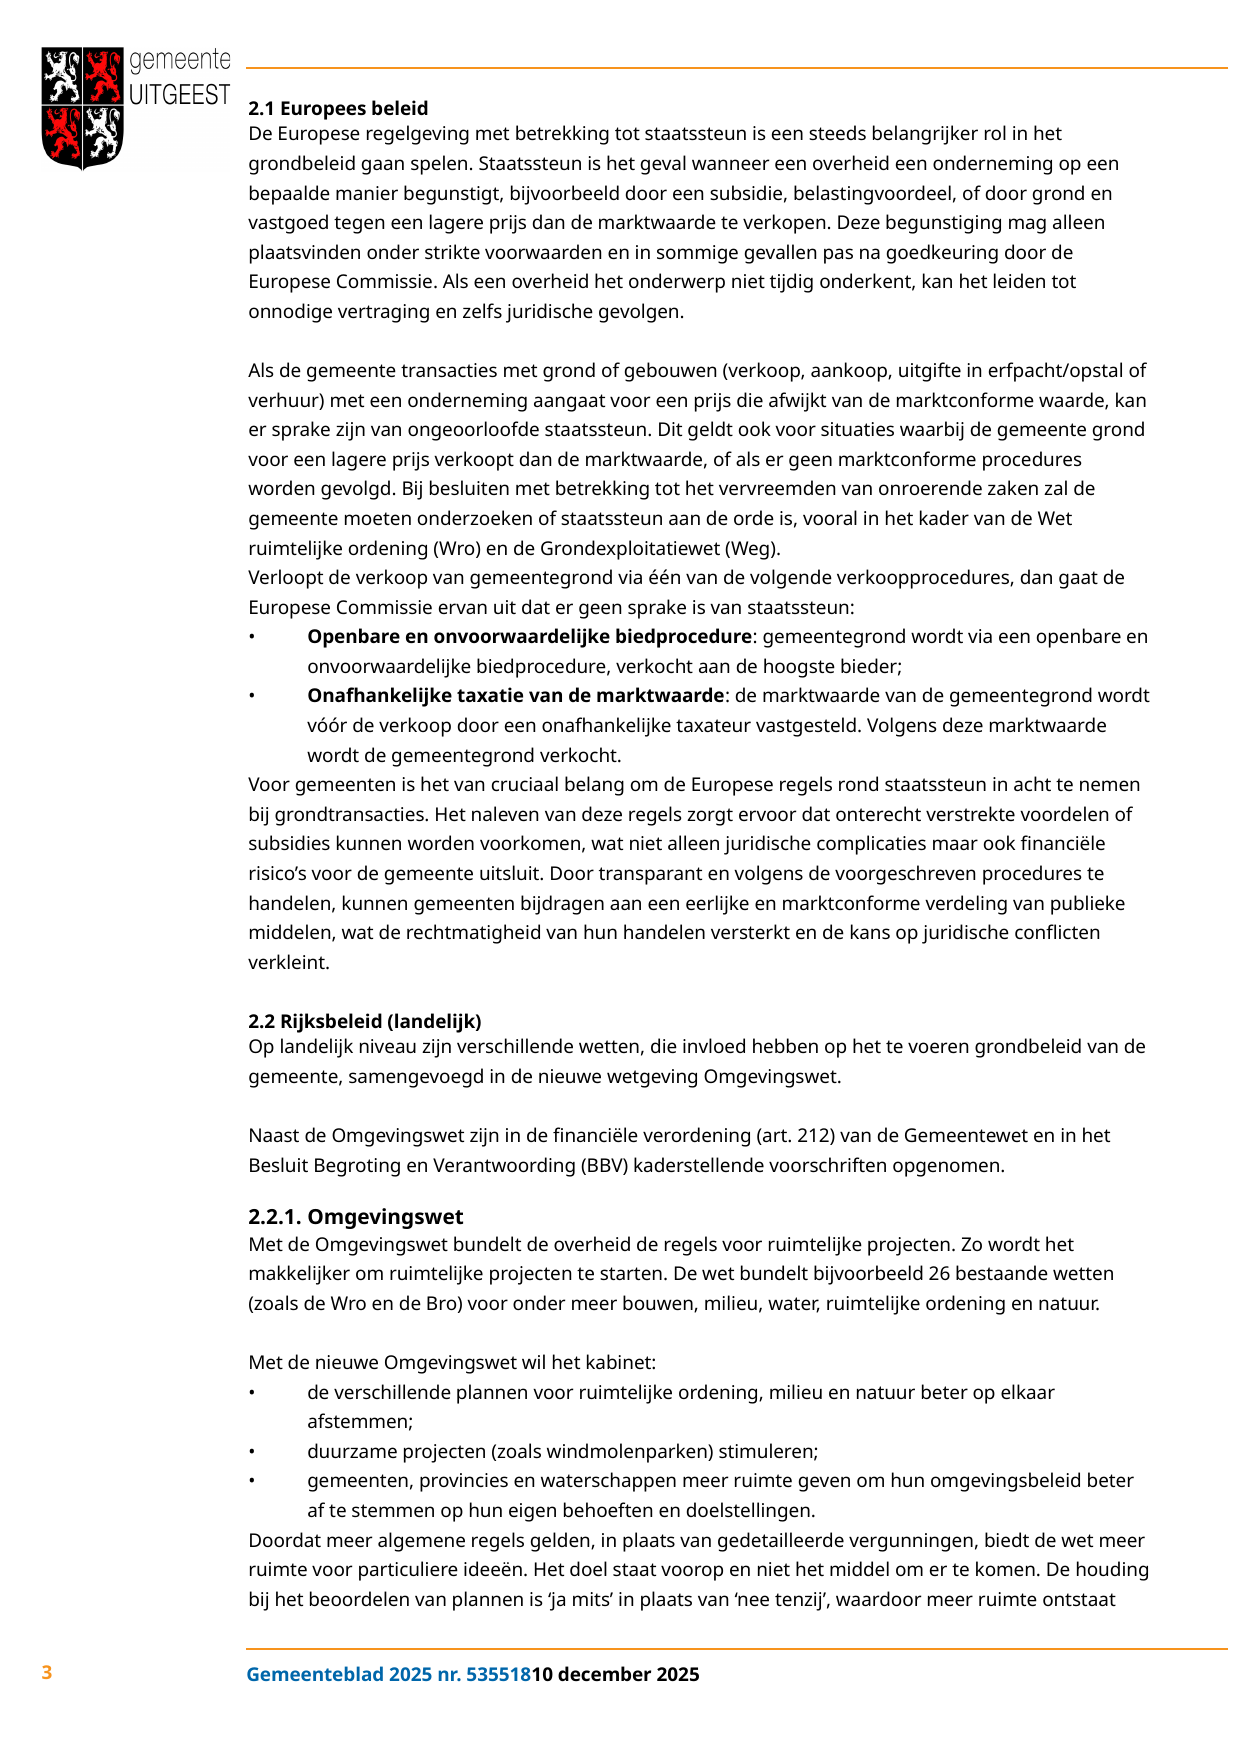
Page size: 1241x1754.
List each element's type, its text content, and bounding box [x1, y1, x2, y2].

list Openbare en onvoorwaardelijke biedprocedure: gemeentegrond wordt via een openbare en onvoorwaardelijke biedprocedure, verkocht aan de hoogste bieder; [248, 623, 1152, 679]
text Doordat meer algemene regels gelden, in plaats van gedetailleerde vergunningen, biedt de wet meer ruimte voor particuliere ideeën. Het doel staat voorop en niet het middel om er te komen. De houding bij het beoordelen van plannen is ‘ja mits’ in plaats van ‘nee tenzij’, waardoor meer ruimte ontstaat [248, 1527, 1152, 1612]
text Verloopt de verkoop van gemeentegrond via één van de volgende verkoopprocedures, dan gaat de Europese Commissie ervan uit dat er geen sprake is van staatssteun: [248, 564, 1152, 619]
text Met de nieuwe Omgevingswet wil het kabinet: [248, 1349, 1152, 1375]
text Op landelijk niveau zijn verschillende wetten, die invloed hebben op het te voeren grondbeleid van de gemeente, samengevoegd in de nieuwe wetgeving Omgevingswet. [248, 1034, 1152, 1089]
list Onafhankelijke taxatie van de marktwaarde: de marktwaarde van de gemeentegrond wordt vóór de verkoop door een onafhankelijke taxateur vastgesteld. Volgens deze marktwaarde wordt de gemeentegrond verkocht. [248, 683, 1152, 767]
text Voor gemeenten is het van cruciaal belang om de Europese regels rond staatssteun in acht te nemen bij grondtransacties. Het naleven van deze regels zorgt ervoor dat onterecht verstrekte voordelen of subsidies kunnen worden voorkomen, wat niet alleen juridische complicaties maar ook financiële risico’s voor de gemeente uitsluit. Door transparant en volgens de voorgeschreven procedures te handelen, kunnen gemeenten bijdragen aan een eerlijke en marktconforme verdeling van publieke middelen, wat de rechtmatigheid van hun handelen versterkt en de kans op juridische conflicten verkleint. [248, 771, 1152, 974]
list gemeenten, provincies en waterschappen meer ruimte geven om hun omgevingsbeleid beter af te stemmen op hun eigen behoeften en doelstellingen. [248, 1468, 1152, 1523]
text 2.2 Rijksbeleid (landelijk) [248, 1008, 1152, 1034]
text 2.2.1. Omgevingswet [248, 1202, 1152, 1231]
picture [41, 47, 231, 172]
text De Europese regelgeving met betrekking tot staatssteun is een steeds belangrijker rol in het grondbeleid gaan spelen. Staatssteun is het geval wanneer een overheid een onderneming op een bepaalde manier begunstigt, bijvoorbeeld door een subsidie, belastingvoordeel, of door grond en vastgoed tegen een lagere prijs dan de marktwaarde te verkopen. Deze begunstiging mag alleen plaatsvinden onder strikte voorwaarden en in sommige gevallen pas na goedkeuring door de Europese Commissie. Als een overheid het onderwerp niet tijdig onderkent, kan het leiden tot onnodige vertraging en zelfs juridische gevolgen. [248, 121, 1152, 324]
list de verschillende plannen voor ruimtelijke ordening, milieu en natuur beter op elkaar afstemmen; [248, 1379, 1152, 1434]
text Naast de Omgevingswet zijn in de financiële verordening (art. 212) van de Gemeentewet en in het Besluit Begroting en Verantwoording (BBV) kaderstellende voorschriften opgenomen. [248, 1122, 1152, 1178]
text Als de gemeente transacties met grond of gebouwen (verkoop, aankoop, uitgifte in erfpacht/opstal of verhuur) met een onderneming aangaat voor een prijs die afwijkt van de marktconforme waarde, kan er sprake zijn van ongeoorloofde staatssteun. Dit geldt ook voor situaties waarbij de gemeente grond voor een lagere prijs verkoopt dan de marktwaarde, of als er geen marktconforme procedures worden gevolgd. Bij besluiten met betrekking tot het vervreemden van onroerende zaken zal de gemeente moeten onderzoeken of staatssteun aan de orde is, vooral in het kader van de Wet ruimtelijke ordening (Wro) en de Grondexploitatiewet (Weg). [248, 357, 1152, 560]
list duurzame projecten (zoals windmolenparken) stimuleren; [248, 1438, 1152, 1464]
text Met de Omgevingswet bundelt de overheid de regels voor ruimtelijke projecten. Zo wordt het makkelijker om ruimtelijke projecten te starten. De wet bundelt bijvoorbeeld 26 bestaande wetten (zoals de Wro en de Bro) voor onder meer bouwen, milieu, water, ruimtelijke ordening en natuur. [248, 1231, 1152, 1316]
text 2.1 Europees beleid [248, 95, 1152, 121]
